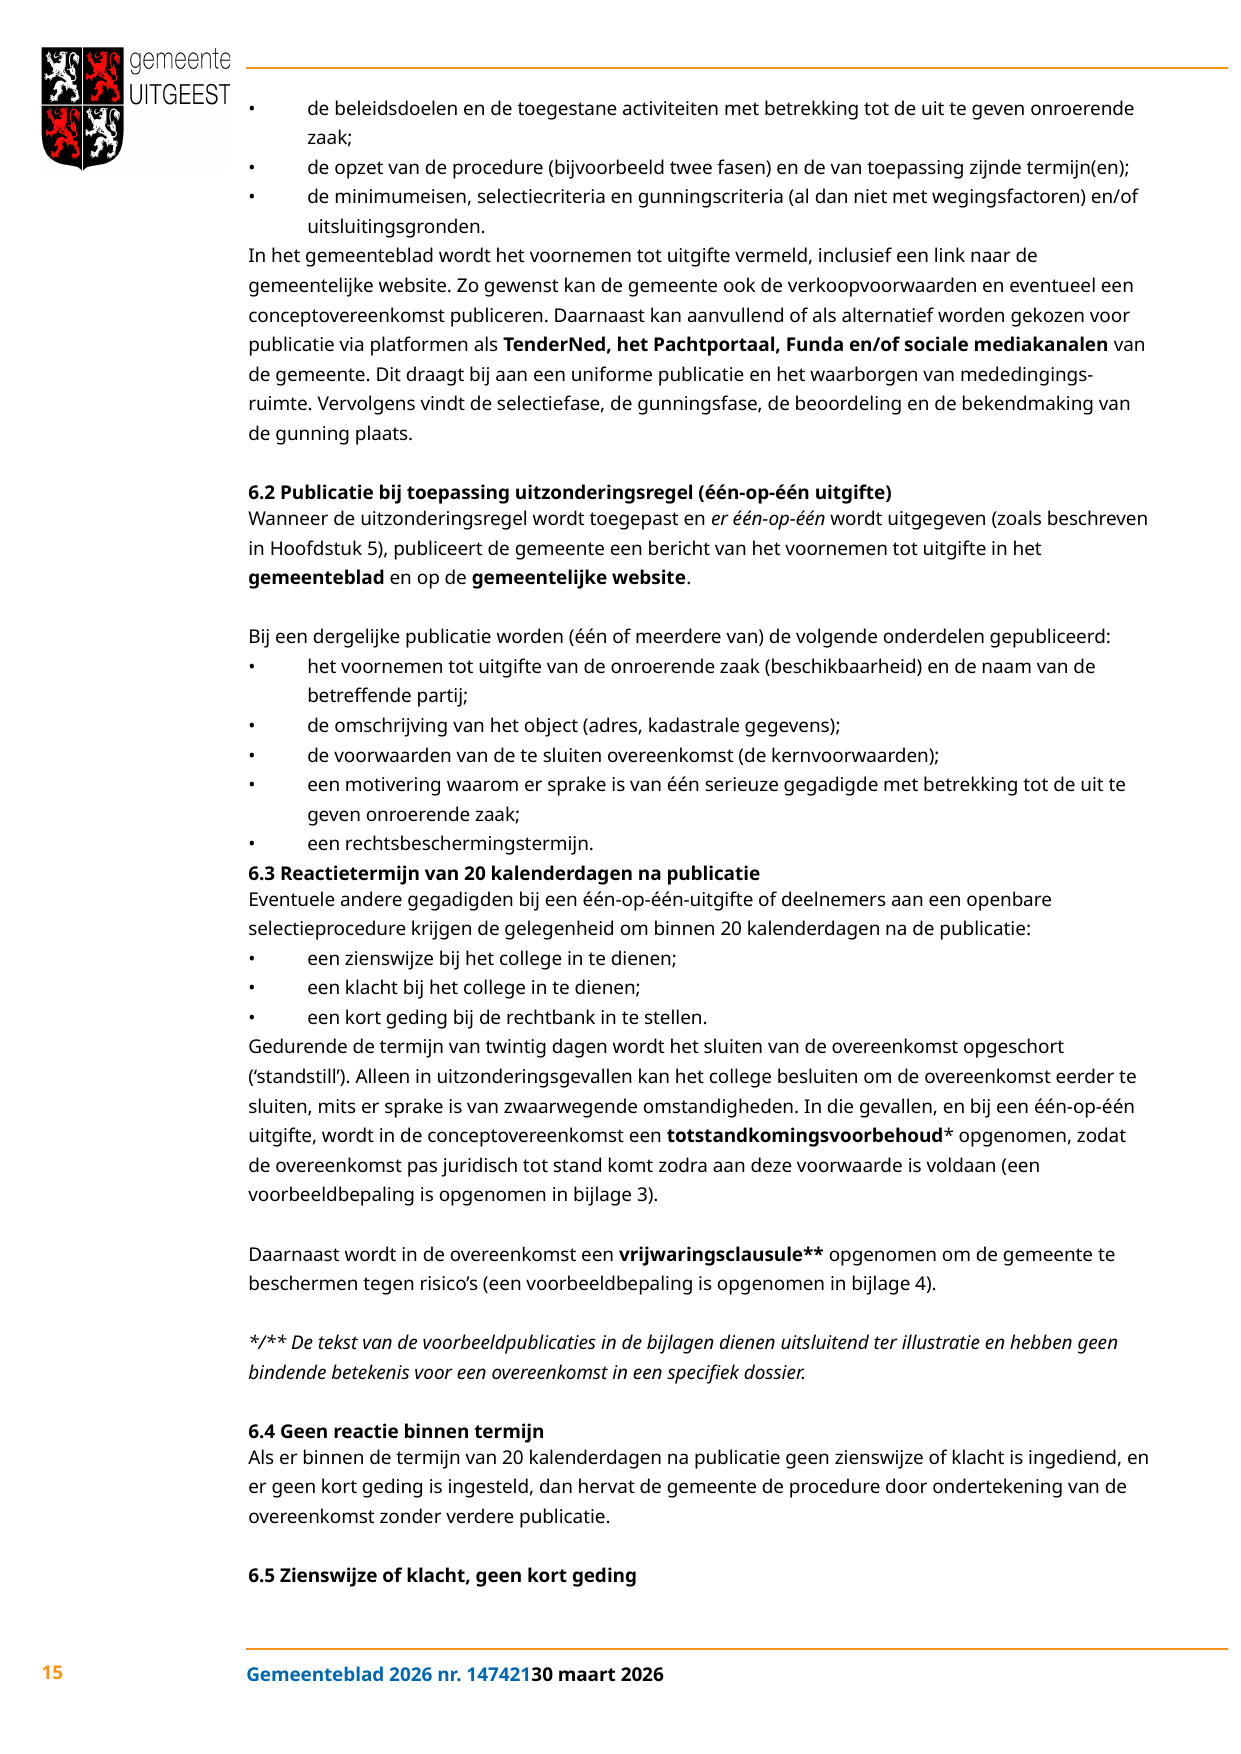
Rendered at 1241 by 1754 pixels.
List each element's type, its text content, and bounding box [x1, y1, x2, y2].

list het voornemen tot uitgifte van de onroerende zaak (beschikbaarheid) en de naam van de betreffende partij; [248, 653, 1152, 708]
text Daarnaast wordt in de overeenkomst een vrijwaringsclausule** opgenomen om de gemeente te beschermen tegen risico’s (een voorbeeldbepaling is opgenomen in bijlage 4). [248, 1241, 1152, 1296]
text Bij een dergelijke publicatie worden (één of meerdere van) de volgende onderdelen gepubliceerd: [248, 623, 1152, 649]
list de beleidsdoelen en de toegestane activiteiten met betrekking tot de uit te geven onroerende zaak; [248, 95, 1152, 150]
list een motivering waarom er sprake is van één serieuze gegadigde met betrekking tot de uit te geven onroerende zaak; [248, 771, 1152, 827]
list de opzet van de procedure (bijvoorbeeld twee fasen) en de van toepassing zijnde termijn(en); [248, 154, 1152, 180]
text 6.4 Geen reactie binnen termijn [248, 1418, 1152, 1444]
list een rechtsbeschermingstermijn. [248, 831, 1152, 856]
text In het gemeenteblad wordt het voornemen tot uitgifte vermeld, inclusief een link naar de gemeentelijke website. Zo gewenst kan de gemeente ook de verkoopvoorwaarden en eventueel een conceptovereenkomst publiceren. Daarnaast kan aanvullend of als alternatief worden gekozen voor publicatie via platformen als TenderNed, het Pachtportaal, Funda en/of sociale mediakanalen van de gemeente. Dit draagt bij aan een uniforme publicatie en het waarborgen van mededingings-ruimte. Vervolgens vindt de selectiefase, de gunningsfase, de beoordeling en de bekendmaking van de gunning plaats. [248, 243, 1152, 446]
text Als er binnen de termijn van 20 kalenderdagen na publicatie geen zienswijze of klacht is ingediend, en er geen kort geding is ingesteld, dan hervat de gemeente de procedure door ondertekening van de overeenkomst zonder verdere publicatie. [248, 1444, 1152, 1529]
list een klacht bij het college in te dienen; [248, 974, 1152, 1000]
list de voorwaarden van de te sluiten overeenkomst (de kernvoorwaarden); [248, 742, 1152, 767]
picture [41, 47, 231, 172]
text Eventuele andere gegadigden bij een één-op-één-uitgifte of deelnemers aan een openbare selectieprocedure krijgen de gelegenheid om binnen 20 kalenderdagen na de publicatie: [248, 886, 1152, 941]
text Wanneer de uitzonderingsregel wordt toegepast en er één-op-één wordt uitgegeven (zoals beschreven in Hoofdstuk 5), publiceert de gemeente een bericht van het voornemen tot uitgifte in het gemeenteblad en op de gemeentelijke website. [248, 505, 1152, 590]
list de omschrijving van het object (adres, kadastrale gegevens); [248, 712, 1152, 738]
text */** De tekst van de voorbeeldpublicaties in de bijlagen dienen uitsluitend ter illustratie en hebben geen bindende betekenis voor een overeenkomst in een specifiek dossier. [248, 1329, 1152, 1385]
list een zienswijze bij het college in te dienen; [248, 945, 1152, 971]
list de minimumeisen, selectiecriteria en gunningscriteria (al dan niet met wegingsfactoren) en/of uitsluitingsgronden. [248, 183, 1152, 239]
text Gedurende de termijn van twintig dagen wordt het sluiten van de overeenkomst opgeschort (‘standstill’). Alleen in uitzonderingsgevallen kan het college besluiten om de overeenkomst eerder te sluiten, mits er sprake is van zwaarwegende omstandigheden. In die gevallen, en bij een één-op-één uitgifte, wordt in de conceptovereenkomst een totstandkomingsvoorbehoud* opgenomen, zodat de overeenkomst pas juridisch tot stand komt zodra aan deze voorwaarde is voldaan (een voorbeeldbepaling is opgenomen in bijlage 3). [248, 1034, 1152, 1207]
list een kort geding bij de rechtbank in te stellen. [248, 1004, 1152, 1030]
text 6.5 Zienswijze of klacht, geen kort geding [248, 1562, 1152, 1588]
text 6.2 Publicatie bij toepassing uitzonderingsregel (één-op-één uitgifte) [248, 479, 1152, 505]
text 6.3 Reactietermijn van 20 kalenderdagen na publicatie [248, 860, 1152, 886]
